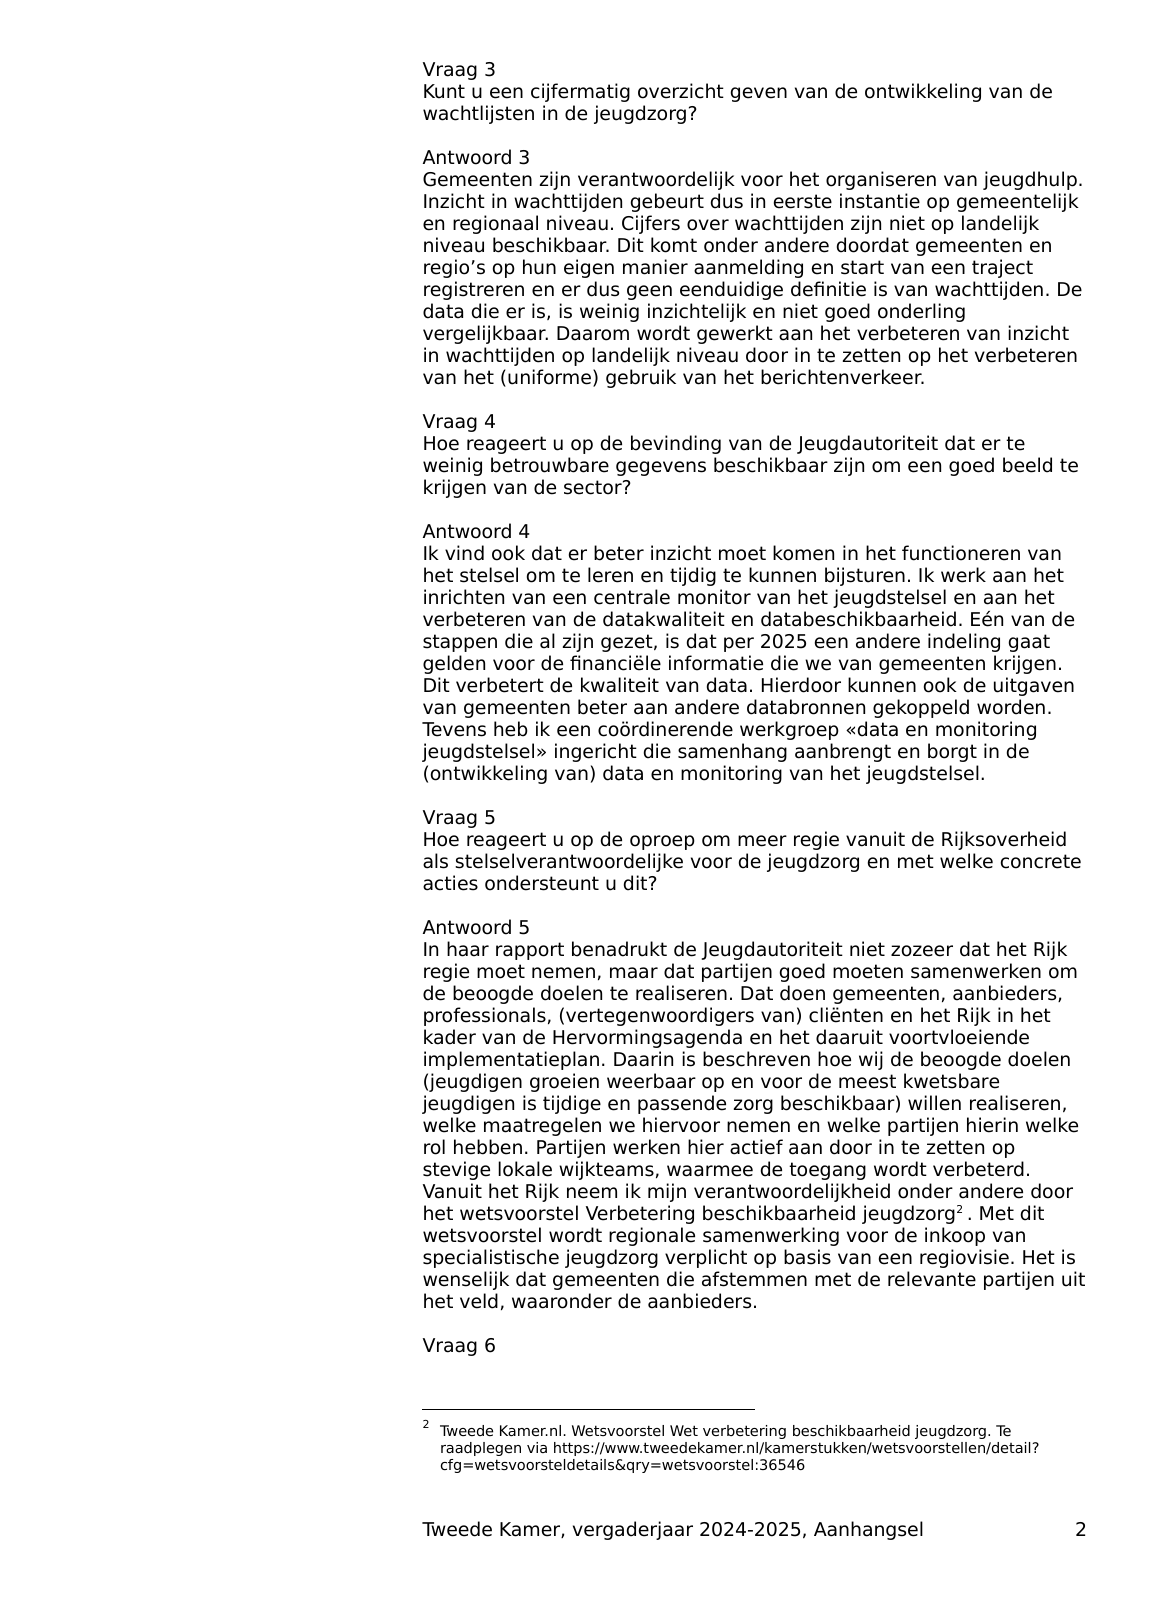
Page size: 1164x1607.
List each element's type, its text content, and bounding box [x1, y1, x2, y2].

text Ik vind ook dat er beter inzicht moet komen in het functioneren van het stelsel om te leren en tijdig te kunnen bijsturen. Ik werk aan het inrichten van een centrale monitor van het jeugdstelsel en aan het verbeteren van de datakwaliteit en databeschikbaarheid. Eén van de stappen die al zijn gezet, is dat per 2025 een andere indeling gaat gelden voor de financiële informatie die we van gemeenten krijgen. Dit verbetert de kwaliteit van data. Hierdoor kunnen ook de uitgaven van gemeenten beter aan andere databronnen gekoppeld worden. Tevens heb ik een coördinerende werkgroep «data en monitoring jeugdstelsel» ingericht die samenhang aanbrengt en borgt in de (ontwikkeling van) data en monitoring van het jeugdstelsel. [422, 543, 1087, 785]
text Kunt u een cijfermatig overzicht geven van de ontwikkeling van de wachtlijsten in de jeugdzorg? [422, 81, 1087, 125]
text Gemeenten zijn verantwoordelijk voor het organiseren van jeugdhulp. Inzicht in wachttijden gebeurt dus in eerste instantie op gemeentelijk en regionaal niveau. Cijfers over wachttijden zijn niet op landelijk niveau beschikbaar. Dit komt onder andere doordat gemeenten en regio’s op hun eigen manier aanmelding en start van een traject registreren en er dus geen eenduidige definitie is van wachttijden. De data die er is, is weinig inzichtelijk en niet goed onderling vergelijkbaar. Daarom wordt gewerkt aan het verbeteren van inzicht in wachttijden op landelijk niveau door in te zetten op het verbeteren van het (uniforme) gebruik van het berichtenverkeer. [422, 169, 1087, 389]
text Vraag 3 [422, 59, 1087, 81]
text Antwoord 5 [422, 917, 1087, 939]
text Hoe reageert u op de bevinding van de Jeugdautoriteit dat er te weinig betrouwbare gegevens beschikbaar zijn om een goed beeld te krijgen van de sector? [422, 433, 1087, 499]
text Antwoord 3 [422, 147, 1087, 169]
text Vraag 4 [422, 411, 1087, 433]
text Tweede Kamer.nl. Wetsvoorstel Wet verbetering beschikbaarheid jeugdzorg. Te raadplegen via https://www.tweedekamer.nl/kamerstukken/wetsvoorstellen/detail?cfg=wetsvoorsteldetails&qry=wetsvoorstel:36546 [422, 1418, 1087, 1474]
text In haar rapport benadrukt de Jeugdautoriteit niet zozeer dat het Rijk regie moet nemen, maar dat partijen goed moeten samenwerken om de beoogde doelen te realiseren. Dat doen gemeenten, aanbieders, professionals, (vertegenwoordigers van) cliënten en het Rijk in het kader van de Hervormingsagenda en het daaruit voortvloeiende implementatieplan. Daarin is beschreven hoe wij de beoogde doelen (jeugdigen groeien weerbaar op en voor de meest kwetsbare jeugdigen is tijdige en passende zorg beschikbaar) willen realiseren, welke maatregelen we hiervoor nemen en welke partijen hierin welke rol hebben. Partijen werken hier actief aan door in te zetten op stevige lokale wijkteams, waarmee de toegang wordt verbeterd. Vanuit het Rijk neem ik mijn verantwoordelijkheid onder andere door het wetsvoorstel Verbetering beschikbaarheid jeugdzorg. Met dit wetsvoorstel wordt regionale samenwerking voor de inkoop van specialistische jeugdzorg verplicht op basis van een regiovisie. Het is wenselijk dat gemeenten die afstemmen met de relevante partijen uit het veld, waaronder de aanbieders. [422, 939, 1087, 1313]
text Hoe reageert u op de oproep om meer regie vanuit de Rijksoverheid als stelselverantwoordelijke voor de jeugdzorg en met welke concrete acties ondersteunt u dit? [422, 829, 1087, 895]
text Antwoord 4 [422, 521, 1087, 543]
text Vraag 6 [422, 1335, 1087, 1357]
text Vraag 5 [422, 807, 1087, 829]
